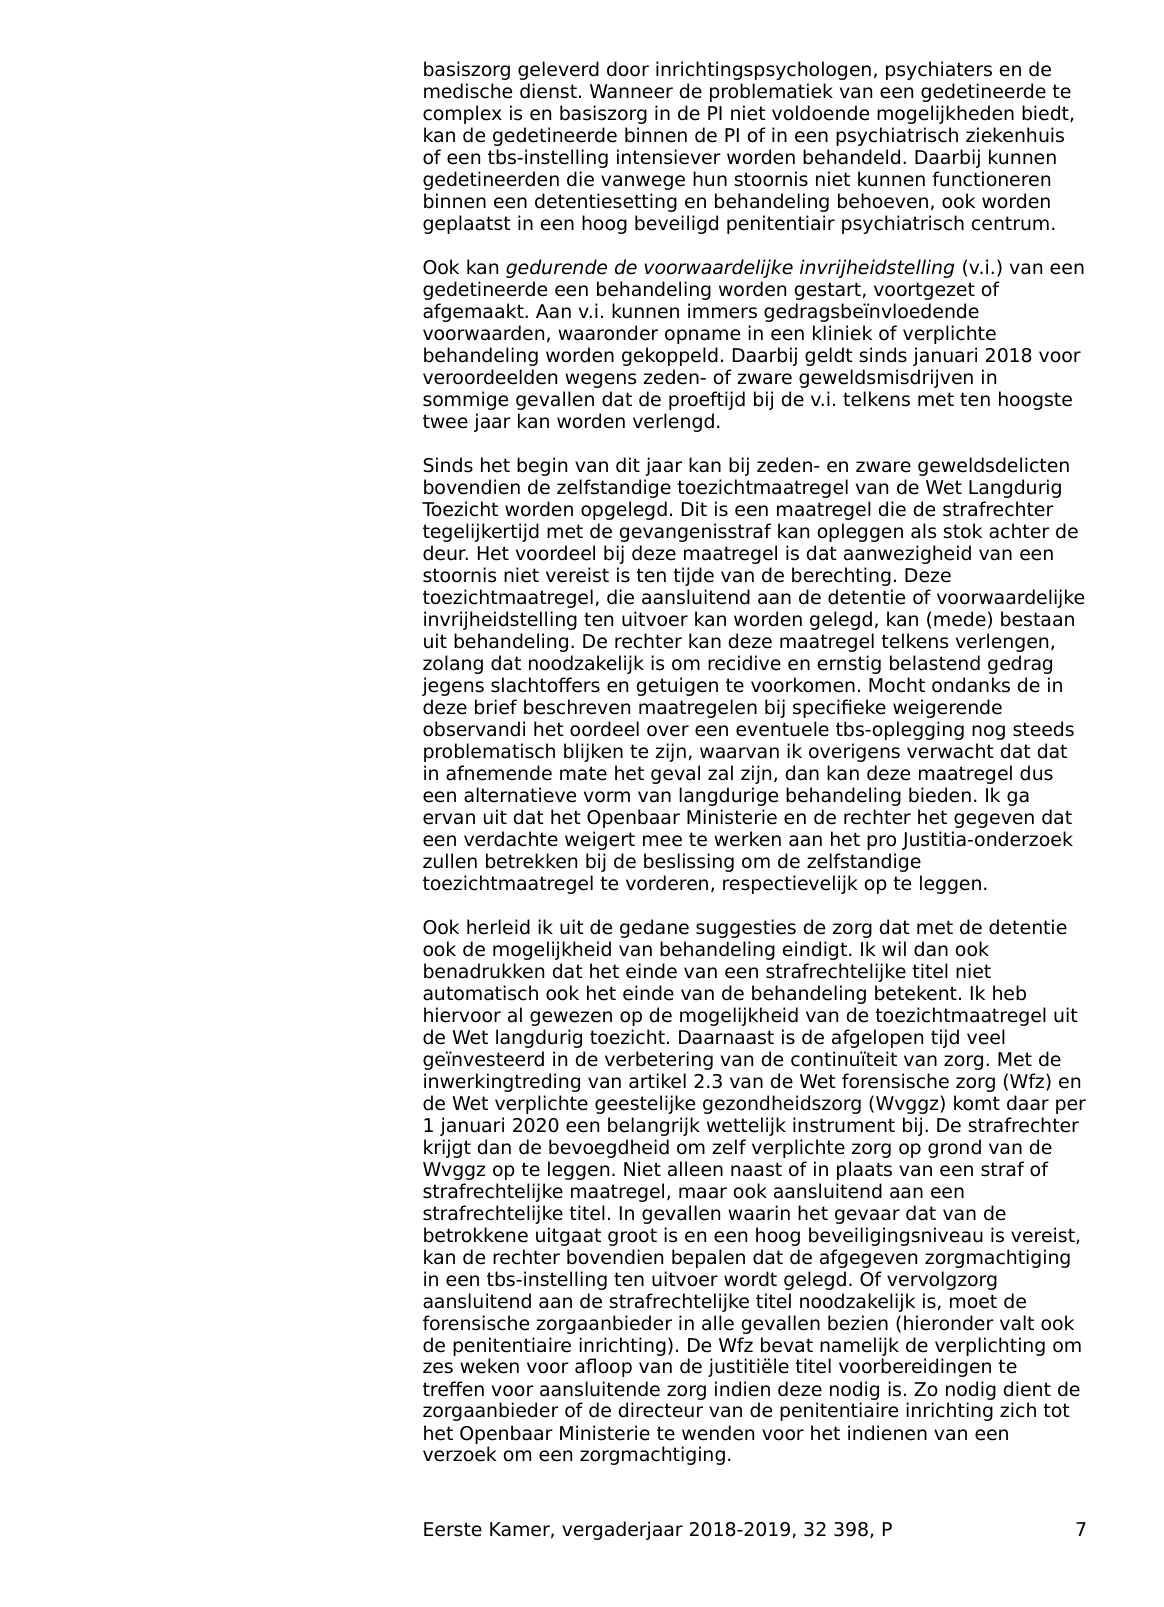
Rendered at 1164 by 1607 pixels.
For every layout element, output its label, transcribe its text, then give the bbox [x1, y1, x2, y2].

text Sinds het begin van dit jaar kan bij zeden- en zware geweldsdelicten bovendien de zelfstandige toezichtmaatregel van de Wet Langdurig Toezicht worden opgelegd. Dit is een maatregel die de strafrechter tegelijkertijd met de gevangenisstraf kan opleggen als stok achter de deur. Het voordeel bij deze maatregel is dat aanwezigheid van een stoornis niet vereist is ten tijde van de berechting. Deze toezichtmaatregel, die aansluitend aan de detentie of voorwaardelijke invrijheidstelling ten uitvoer kan worden gelegd, kan (mede) bestaan uit behandeling. De rechter kan deze maatregel telkens verlengen, zolang dat noodzakelijk is om recidive en ernstig belastend gedrag jegens slachtoffers en getuigen te voorkomen. Mocht ondanks de in deze brief beschreven maatregelen bij specifieke weigerende observandi het oordeel over een eventuele tbs-oplegging nog steeds problematisch blijken te zijn, waarvan ik overigens verwacht dat dat in afnemende mate het geval zal zijn, dan kan deze maatregel dus een alternatieve vorm van langdurige behandeling bieden. Ik ga ervan uit dat het Openbaar Ministerie en de rechter het gegeven dat een verdachte weigert mee te werken aan het pro Justitia-onderzoek zullen betrekken bij de beslissing om de zelfstandige toezichtmaatregel te vorderen, respectievelijk op te leggen. [422, 455, 1087, 895]
text Ook herleid ik uit de gedane suggesties de zorg dat met de detentie ook de mogelijkheid van behandeling eindigt. Ik wil dan ook benadrukken dat het einde van een strafrechtelijke titel niet automatisch ook het einde van de behandeling betekent. Ik heb hiervoor al gewezen op de mogelijkheid van de toezichtmaatregel uit de Wet langdurig toezicht. Daarnaast is de afgelopen tijd veel geïnvesteerd in de verbetering van de continuïteit van zorg. Met de inwerkingtreding van artikel 2.3 van de Wet forensische zorg (Wfz) en de Wet verplichte geestelijke gezondheidszorg (Wvggz) komt daar per 1 januari 2020 een belangrijk wettelijk instrument bij. De strafrechter krijgt dan de bevoegdheid om zelf verplichte zorg op grond van de Wvggz op te leggen. Niet alleen naast of in plaats van een straf of strafrechtelijke maatregel, maar ook aansluitend aan een strafrechtelijke titel. In gevallen waarin het gevaar dat van de betrokkene uitgaat groot is en een hoog beveiligingsniveau is vereist, kan de rechter bovendien bepalen dat de afgegeven zorgmachtiging in een tbs-instelling ten uitvoer wordt gelegd. Of vervolgzorg aansluitend aan de strafrechtelijke titel noodzakelijk is, moet de forensische zorgaanbieder in alle gevallen bezien (hieronder valt ook de penitentiaire inrichting). De Wfz bevat namelijk de verplichting om zes weken voor afloop van de justitiële titel voorbereidingen te treffen voor aansluitende zorg indien deze nodig is. Zo nodig dient de zorgaanbieder of de directeur van de penitentiaire inrichting zich tot het Openbaar Ministerie te wenden voor het indienen van een verzoek om een zorgmachtiging. [422, 917, 1087, 1466]
text basiszorg geleverd door inrichtingspsychologen, psychiaters en de medische dienst. Wanneer de problematiek van een gedetineerde te complex is en basiszorg in de PI niet voldoende mogelijkheden biedt, kan de gedetineerde binnen de PI of in een psychiatrisch ziekenhuis of een tbs-instelling intensiever worden behandeld. Daarbij kunnen gedetineerden die vanwege hun stoornis niet kunnen functioneren binnen een detentiesetting en behandeling behoeven, ook worden geplaatst in een hoog beveiligd penitentiair psychiatrisch centrum. [422, 59, 1087, 235]
text Ook kan gedurende de voorwaardelijke invrijheidstelling (v.i.) van een gedetineerde een behandeling worden gestart, voortgezet of afgemaakt. Aan v.i. kunnen immers gedragsbeïnvloedende voorwaarden, waaronder opname in een kliniek of verplichte behandeling worden gekoppeld. Daarbij geldt sinds januari 2018 voor veroordeelden wegens zeden- of zware geweldsmisdrijven in sommige gevallen dat de proeftijd bij de v.i. telkens met ten hoogste twee jaar kan worden verlengd. [422, 257, 1087, 433]
